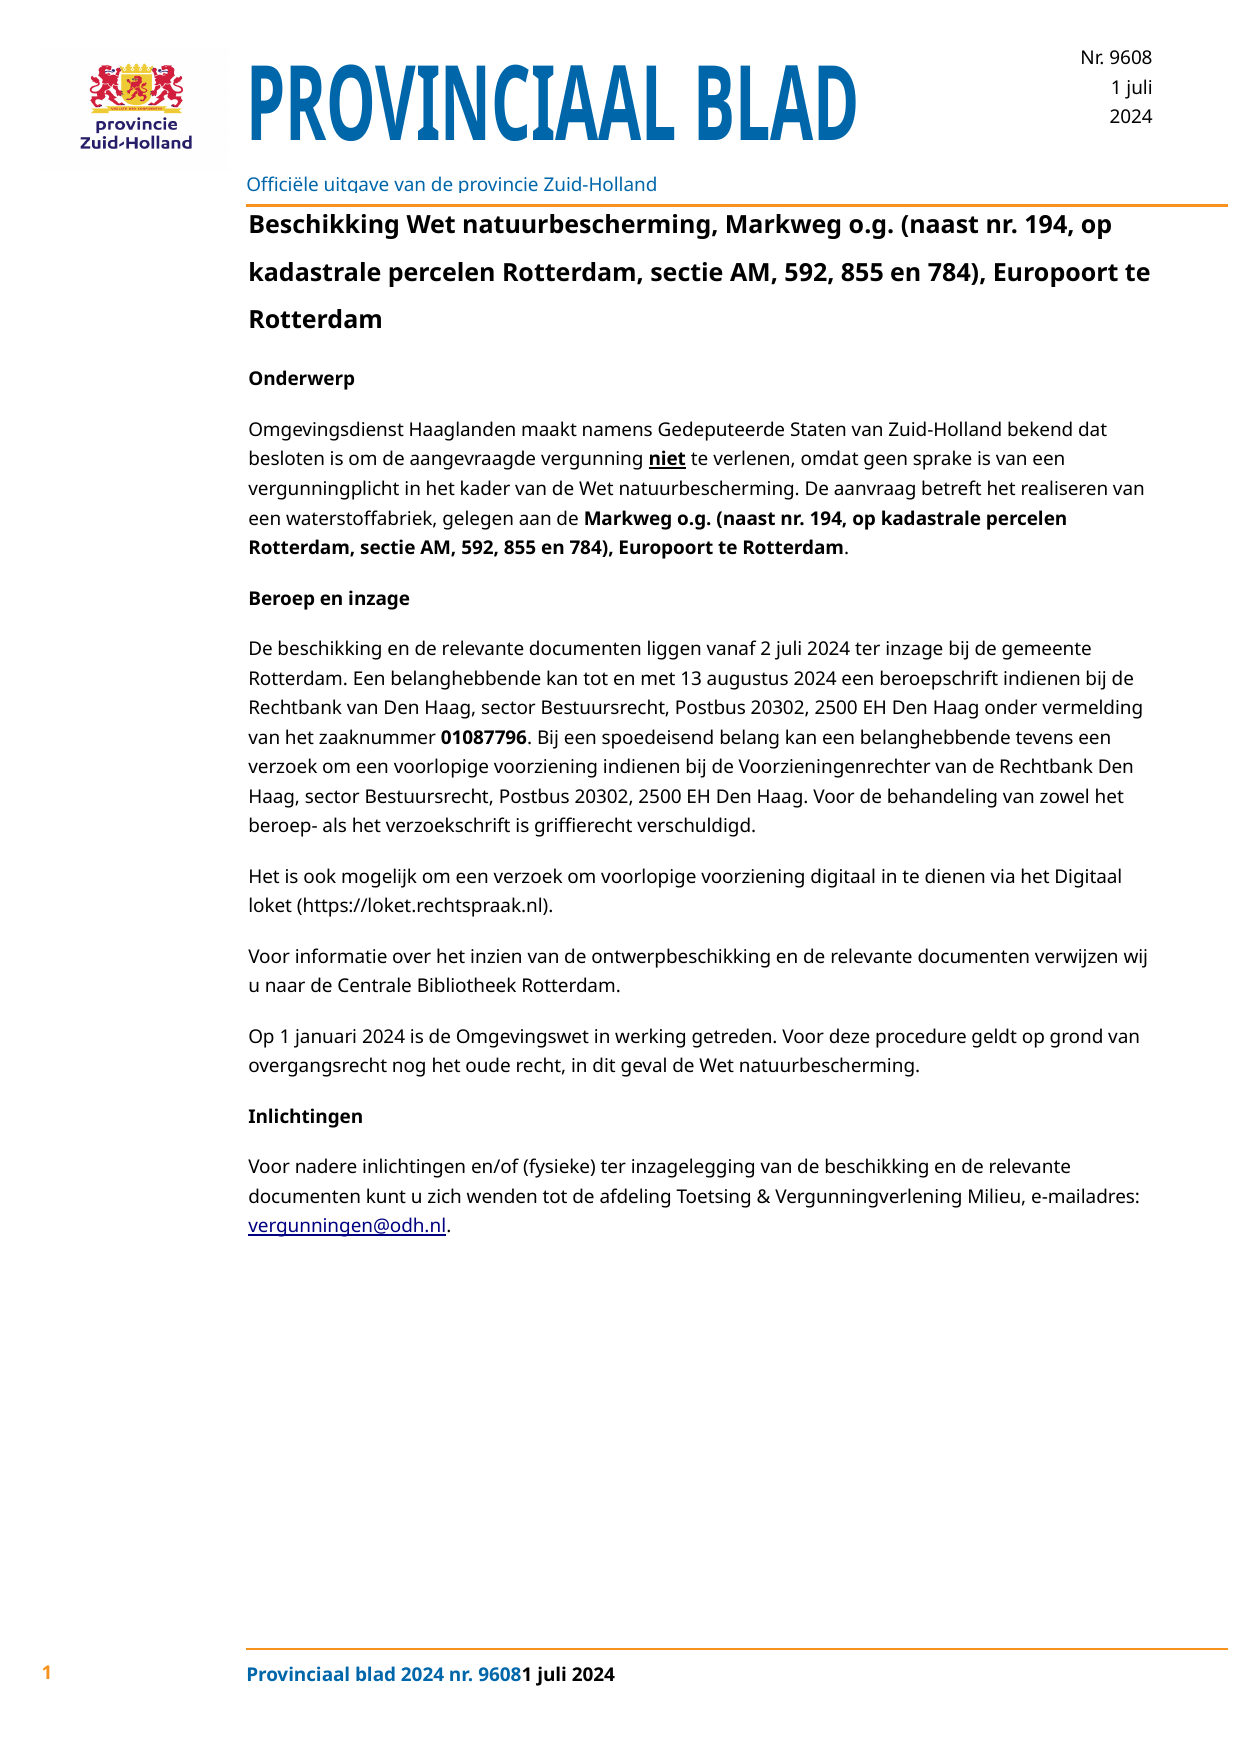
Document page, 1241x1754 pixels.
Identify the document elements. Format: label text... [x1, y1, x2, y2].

text Inlichtingen [248, 1103, 1152, 1129]
text Voor informatie over het inzien van de ontwerpbeschikking en de relevante documenten verwijzen wij u naar de Centrale Bibliotheek Rotterdam. [248, 943, 1152, 998]
text De beschikking en de relevante documenten liggen vanaf 2 juli 2024 ter inzage bij de gemeente Rotterdam. Een belanghebbende kan tot en met 13 augustus 2024 een beroepschrift indienen bij de Rechtbank van Den Haag, sector Bestuursrecht, Postbus 20302, 2500 EH Den Haag onder vermelding van het zaaknummer 01087796. Bij een spoedeisend belang kan een belanghebbende tevens een verzoek om een voorlopige voorziening indienen bij de Voorzieningenrechter van de Rechtbank Den Haag, sector Bestuursrecht, Postbus 20302, 2500 EH Den Haag. Voor de behandeling van zowel het beroep- als het verzoekschrift is griffierecht verschuldigd. [248, 635, 1152, 838]
text Op 1 januari 2024 is de Omgevingswet in werking getreden. Voor deze procedure geldt op grond van overgangsrecht nog het oude recht, in dit geval de Wet natuurbescherming. [248, 1023, 1152, 1078]
text Voor nadere inlichtingen en/of (fysieke) ter inzagelegging van de beschikking en de relevante documenten kunt u zich wenden tot de afdeling Toetsing & Vergunningverlening Milieu, e-mailadres: vergunningen@odh.nl. [248, 1153, 1152, 1238]
text Het is ook mogelijk om een verzoek om voorlopige voorziening digitaal in te dienen via het Digitaal loket (https://loket.rechtspraak.nl). [248, 863, 1152, 918]
picture [41, 47, 231, 172]
text Omgevingsdienst Haaglanden maakt namens Gedeputeerde Staten van Zuid-Holland bekend dat besloten is om de aangevraagde vergunning niet te verlenen, omdat geen sprake is van een vergunningplicht in het kader van de Wet natuurbescherming. De aanvraag betreft het realiseren van een waterstoffabriek, gelegen aan de Markweg o.g. (naast nr. 194, op kadastrale percelen Rotterdam, sectie AM, 592, 855 en 784), Europoort te Rotterdam. [248, 416, 1152, 560]
text Beroep en inzage [248, 585, 1152, 610]
text Beschikking Wet natuurbescherming, Markweg o.g. (naast nr. 194, op kadastrale percelen Rotterdam, sectie AM, 592, 855 en 784), Europoort te Rotterdam [248, 207, 1152, 336]
text Onderwerp [248, 366, 1152, 391]
